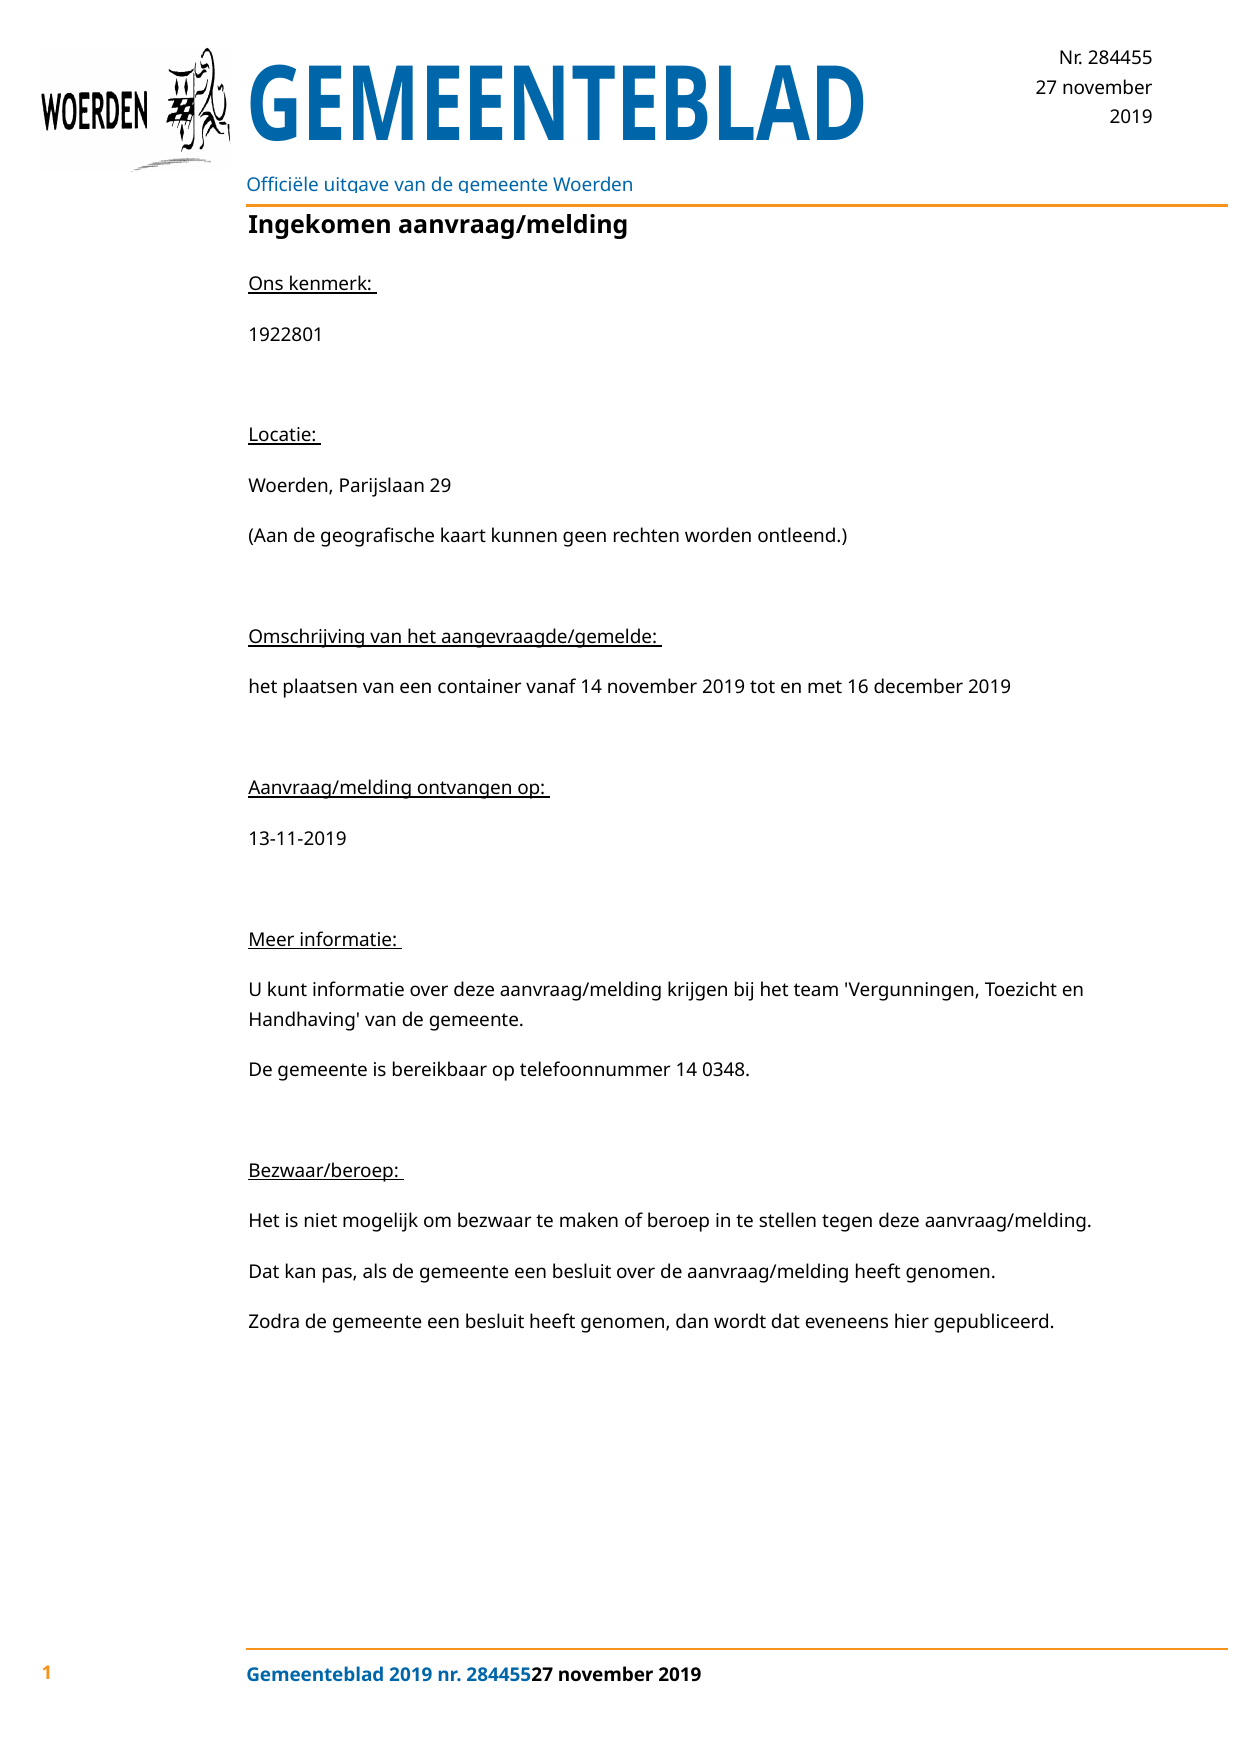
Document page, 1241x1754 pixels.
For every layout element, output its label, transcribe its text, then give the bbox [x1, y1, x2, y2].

text Woerden, Parijslaan 29 [248, 472, 1152, 498]
text Meer informatie: [248, 926, 1152, 951]
text De gemeente is bereikbaar op telefoonnummer 14 0348. [248, 1056, 1152, 1082]
text Omschrijving van het aangevraagde/gemelde: [248, 623, 1152, 649]
text Ingekomen aanvraag/melding [248, 207, 1152, 241]
text 1922801 [248, 321, 1152, 346]
text Aanvraag/melding ontvangen op: [248, 774, 1152, 800]
text het plaatsen van een container vanaf 14 november 2019 tot en met 16 december 2019 [248, 674, 1152, 699]
text Bezwaar/beroep: [248, 1157, 1152, 1183]
text 13-11-2019 [248, 825, 1152, 851]
text Dat kan pas, als de gemeente een besluit over de aanvraag/melding heeft genomen. [248, 1258, 1152, 1283]
text (Aan de geografische kaart kunnen geen rechten worden ontleend.) [248, 522, 1152, 548]
text Locatie: [248, 422, 1152, 447]
text Zodra de gemeente een besluit heeft genomen, dan wordt dat eveneens hier gepubliceerd. [248, 1308, 1152, 1334]
text Het is niet mogelijk om bezwaar te maken of beroep in te stellen tegen deze aanvraag/melding. [248, 1207, 1152, 1233]
text Ons kenmerk: [248, 270, 1152, 296]
picture [41, 47, 231, 172]
text U kunt informatie over deze aanvraag/melding krijgen bij het team 'Vergunningen, Toezicht en Handhaving' van de gemeente. [248, 976, 1152, 1031]
